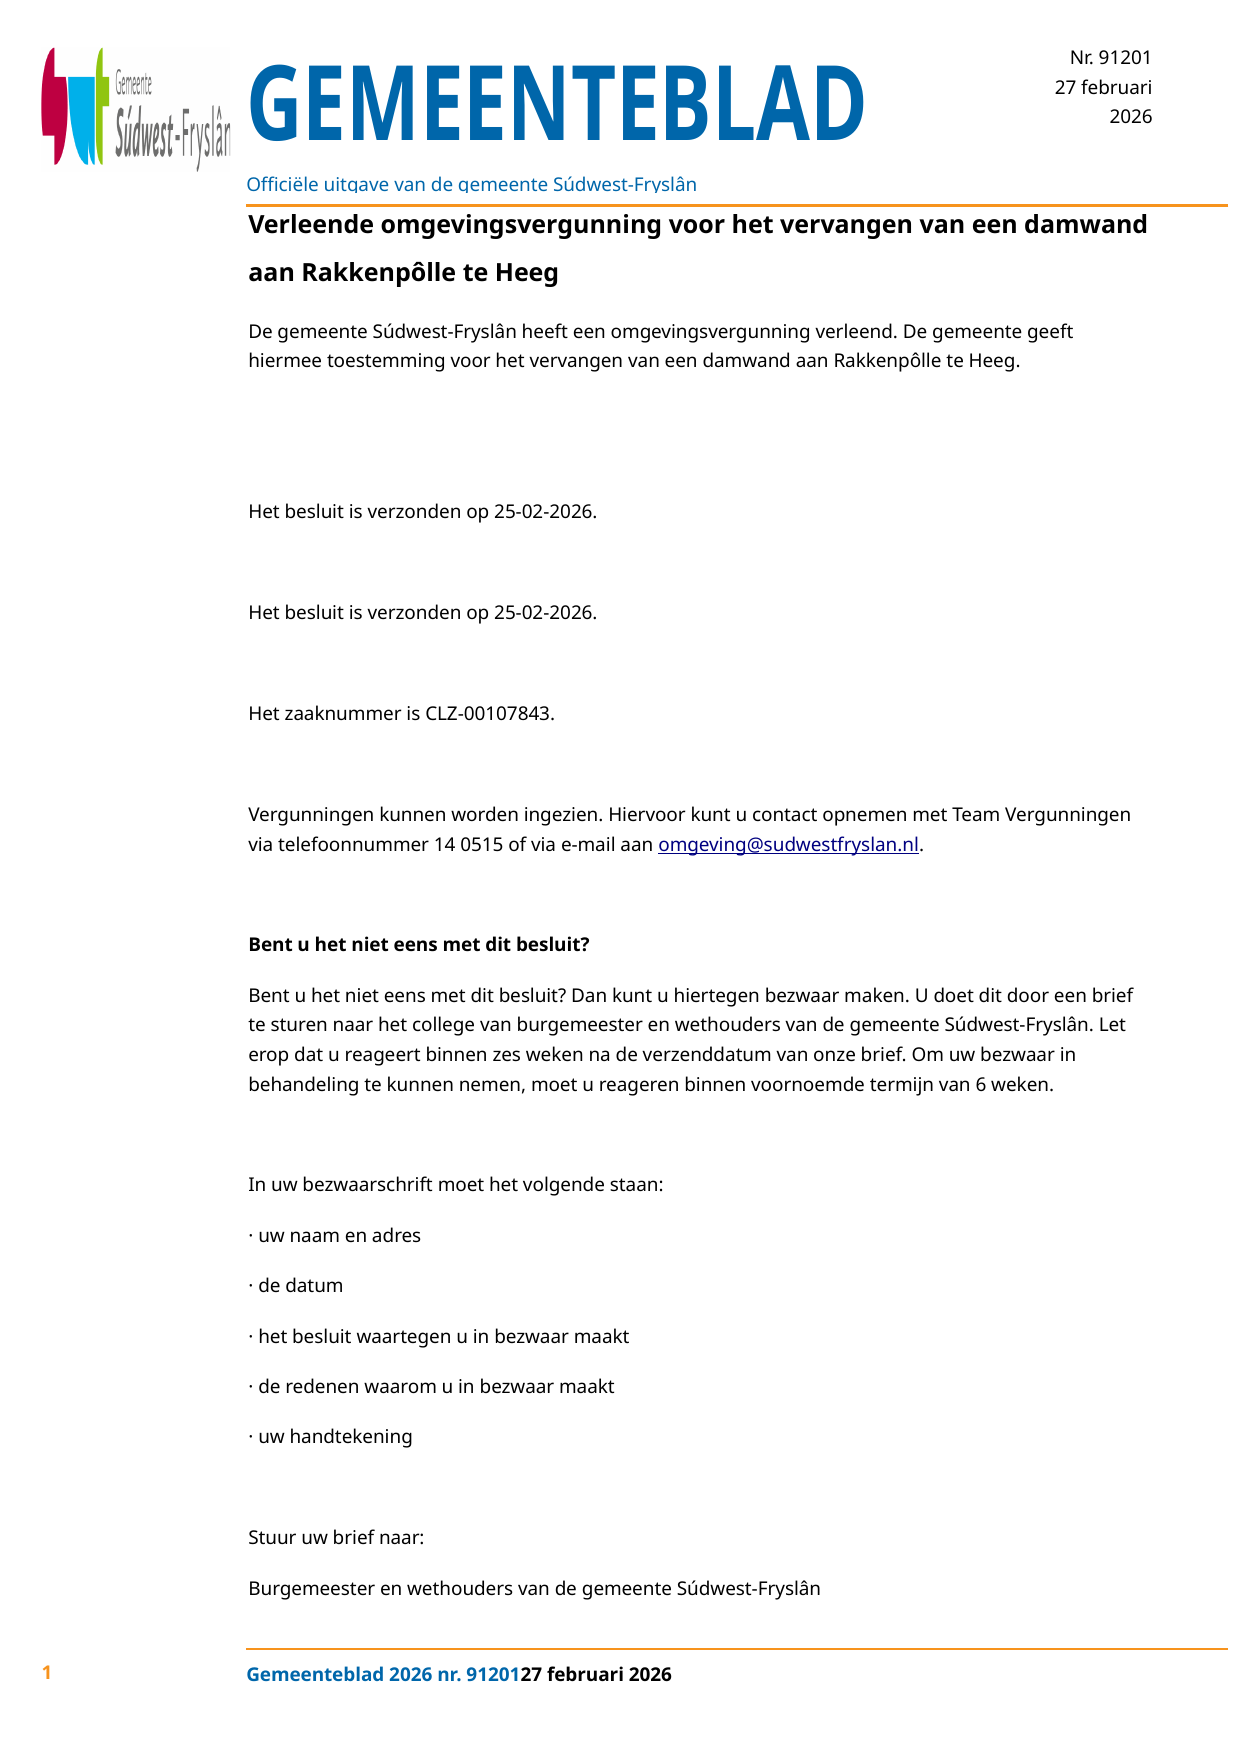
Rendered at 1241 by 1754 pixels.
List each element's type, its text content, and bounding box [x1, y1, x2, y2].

text Verleende omgevingsvergunning voor het vervangen van een damwand aan Rakkenpôlle te Heeg [248, 207, 1152, 288]
text In uw bezwaarschrift moet het volgende staan: [248, 1172, 1152, 1197]
picture [41, 47, 231, 172]
text De gemeente Súdwest-Fryslân heeft een omgevingsvergunning verleend. De gemeente geeft hiermee toestemming voor het vervangen van een damwand aan Rakkenpôlle te Heeg. [248, 318, 1152, 373]
text Vergunningen kunnen worden ingezien. Hiervoor kunt u contact opnemen met Team Vergunningen via telefoonnummer 14 0515 of via e-mail aan omgeving@sudwestfryslan.nl. [248, 801, 1152, 857]
text Bent u het niet eens met dit besluit? Dan kunt u hiertegen bezwaar maken. U doet dit door een brief te sturen naar het college van burgemeester en wethouders van de gemeente Súdwest-Fryslân. Let erop dat u reageert binnen zes weken na de verzenddatum van onze brief. Om uw bezwaar in behandeling te kunnen nemen, moet u reageren binnen voornoemde termijn van 6 weken. [248, 982, 1152, 1097]
text · het besluit waartegen u in bezwaar maakt [248, 1323, 1152, 1349]
text Het zaaknummer is CLZ-00107843. [248, 700, 1152, 726]
text Stuur uw brief naar: [248, 1524, 1152, 1550]
text Bent u het niet eens met dit besluit? [248, 932, 1152, 957]
text Het besluit is verzonden op 25-02-2026. [248, 599, 1152, 625]
text Het besluit is verzonden op 25-02-2026. [248, 499, 1152, 524]
text · uw naam en adres [248, 1222, 1152, 1248]
text Burgemeester en wethouders van de gemeente Súdwest-Fryslân [248, 1575, 1152, 1601]
text · de redenen waarom u in bezwaar maakt [248, 1373, 1152, 1399]
text · uw handtekening [248, 1424, 1152, 1449]
text · de datum [248, 1272, 1152, 1298]
